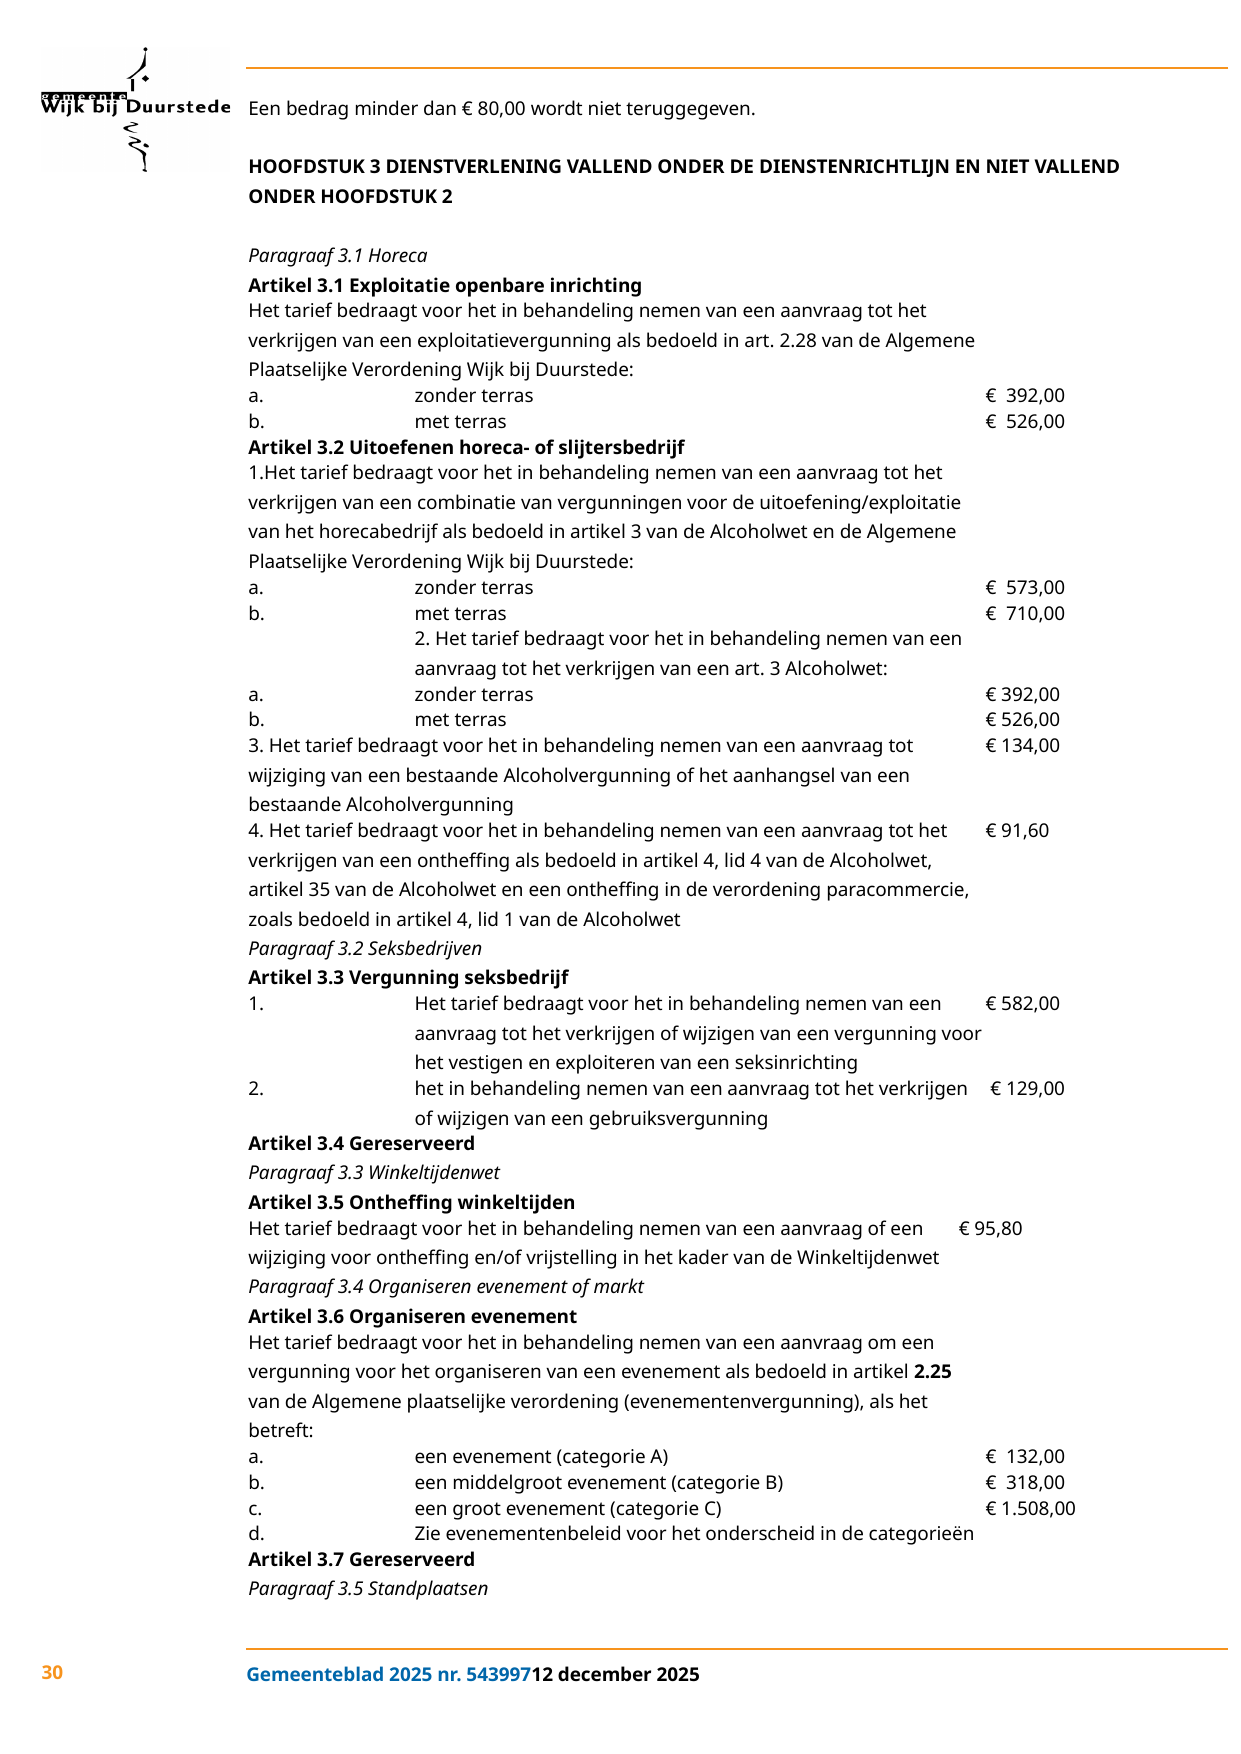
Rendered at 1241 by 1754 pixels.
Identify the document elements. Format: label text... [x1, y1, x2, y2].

table_cell met terras [414, 600, 985, 626]
table_header [954, 1189, 1152, 1215]
table_cell a. [248, 1443, 414, 1469]
table_cell € 129,00 [985, 1075, 1152, 1131]
table_header Artikel 3.6 Organiseren evenement [248, 1303, 985, 1329]
table_cell € 392,00 [985, 383, 1152, 408]
table_cell [985, 460, 1152, 574]
table_cell € 95,80 [954, 1215, 1152, 1270]
table_cell [985, 1521, 1152, 1546]
table_header Artikel 3.3 Vergunning seksbedrijf [248, 965, 985, 990]
table_cell Artikel 3.7 Gereserveerd [248, 1546, 985, 1572]
table_cell Zie evenementenbeleid voor het onderscheid in de categorieën [414, 1521, 985, 1546]
table_cell € 526,00 [985, 707, 1152, 732]
text Paragraaf 3.5 Standplaatsen [248, 1575, 1152, 1601]
table_cell € 573,00 [985, 574, 1152, 600]
table_cell 2. Het tarief bedraagt voor het in behandeling nemen van een aanvraag tot het verkrijgen van een art. 3 Alcoholwet: [414, 626, 985, 681]
table_cell € 582,00 [985, 990, 1152, 1075]
table_cell Een bedrag minder dan € 80,00 wordt niet teruggegeven. [248, 95, 985, 121]
table_cell zonder terras [414, 383, 985, 408]
table_cell € 526,00 [985, 408, 1152, 434]
table_cell [985, 626, 1152, 681]
table_cell Het tarief bedraagt voor het in behandeling nemen van een aanvraag tot het verkrijgen of wijzigen van een vergunning voor het vestigen en exploiteren van een seksinrichting [414, 990, 985, 1075]
table_cell [985, 1546, 1152, 1572]
table_cell € 91,60 [985, 817, 1152, 932]
table_cell b. [248, 707, 414, 732]
table_cell 1. [248, 990, 414, 1075]
table_cell met terras [414, 707, 985, 732]
table_cell c. [248, 1495, 414, 1521]
table_cell met terras [414, 408, 985, 434]
table_cell b. [248, 600, 414, 626]
table_cell € 134,00 [985, 732, 1152, 817]
table_cell het in behandeling nemen van een aanvraag tot het verkrijgen of wijzigen van een gebruiksvergunning [414, 1075, 985, 1131]
table_cell [985, 298, 1152, 382]
table_cell een evenement (categorie A) [414, 1443, 985, 1469]
table_cell [985, 1131, 1152, 1156]
table_cell zonder terras [414, 574, 985, 600]
table_cell [248, 626, 414, 681]
table_cell € 710,00 [985, 600, 1152, 626]
table_cell Het tarief bedraagt voor het in behandeling nemen van een aanvraag tot het verkrijgen van een exploitatievergunning als bedoeld in art. 2.28 van de Algemene Plaatselijke Verordening Wijk bij Duurstede: [248, 298, 985, 382]
table_cell b. [248, 408, 414, 434]
table_cell a. [248, 383, 414, 408]
text Paragraaf 3.3 Winkeltijdenwet [248, 1159, 1152, 1185]
text Paragraaf 3.4 Organiseren evenement of markt [248, 1273, 1152, 1299]
text HOOFDSTUK 3 DIENSTVERLENING VALLEND ONDER DE DIENSTENRICHTLIJN EN NIET VALLEND ONDER HOOFDSTUK 2 [248, 153, 1152, 209]
table_cell [985, 434, 1152, 459]
table_cell Het tarief bedraagt voor het in behandeling nemen van een aanvraag of een wijziging voor ontheffing en/of vrijstelling in het kader van de Winkeltijdenwet [248, 1215, 954, 1270]
table_header Artikel 3.1 Exploitatie openbare inrichting [248, 272, 985, 297]
table_cell d. [248, 1521, 414, 1546]
picture [41, 47, 231, 172]
table_cell 2. [248, 1075, 414, 1131]
table_cell een groot evenement (categorie C) [414, 1495, 985, 1521]
table_header [985, 1303, 1152, 1329]
table_cell Artikel 3.4 Gereserveerd [248, 1131, 985, 1156]
table_cell € 132,00 [985, 1443, 1152, 1469]
table_cell a. [248, 681, 414, 707]
table_cell b. [248, 1469, 414, 1495]
table_cell Artikel 3.2 Uitoefenen horeca- of slijtersbedrijf [248, 434, 985, 459]
text Paragraaf 3.2 Seksbedrijven [248, 935, 1152, 961]
table_cell [985, 95, 1152, 121]
table_cell Het tarief bedraagt voor het in behandeling nemen van een aanvraag om een vergunning voor het organiseren van een evenement als bedoeld in artikel 2.25 van de Algemene plaatselijke verordening (evenementenvergunning), als het betreft: [248, 1329, 985, 1443]
table_cell een middelgroot evenement (categorie B) [414, 1469, 985, 1495]
table_header [985, 272, 1152, 297]
table_cell a. [248, 574, 414, 600]
table_cell 3. Het tarief bedraagt voor het in behandeling nemen van een aanvraag tot wijziging van een bestaande Alcoholvergunning of het aanhangsel van een bestaande Alcoholvergunning [248, 732, 985, 817]
table_header [985, 965, 1152, 990]
table_header Artikel 3.5 Ontheffing winkeltijden [248, 1189, 954, 1215]
table_cell € 1.508,00 [985, 1495, 1152, 1521]
table_cell € 392,00 [985, 681, 1152, 707]
text Paragraaf 3.1 Horeca [248, 242, 1152, 268]
table_cell 4. Het tarief bedraagt voor het in behandeling nemen van een aanvraag tot het verkrijgen van een ontheffing als bedoeld in artikel 4, lid 4 van de Alcoholwet, artikel 35 van de Alcoholwet en een ontheffing in de verordening paracommercie, zoals bedoeld in artikel 4, lid 1 van de Alcoholwet [248, 817, 985, 932]
table_cell 1.Het tarief bedraagt voor het in behandeling nemen van een aanvraag tot het verkrijgen van een combinatie van vergunningen voor de uitoefening/exploitatie van het horecabedrijf als bedoeld in artikel 3 van de Alcoholwet en de Algemene Plaatselijke Verordening Wijk bij Duurstede: [248, 460, 985, 574]
table_cell € 318,00 [985, 1469, 1152, 1495]
table_cell zonder terras [414, 681, 985, 707]
table_cell [985, 1329, 1152, 1443]
